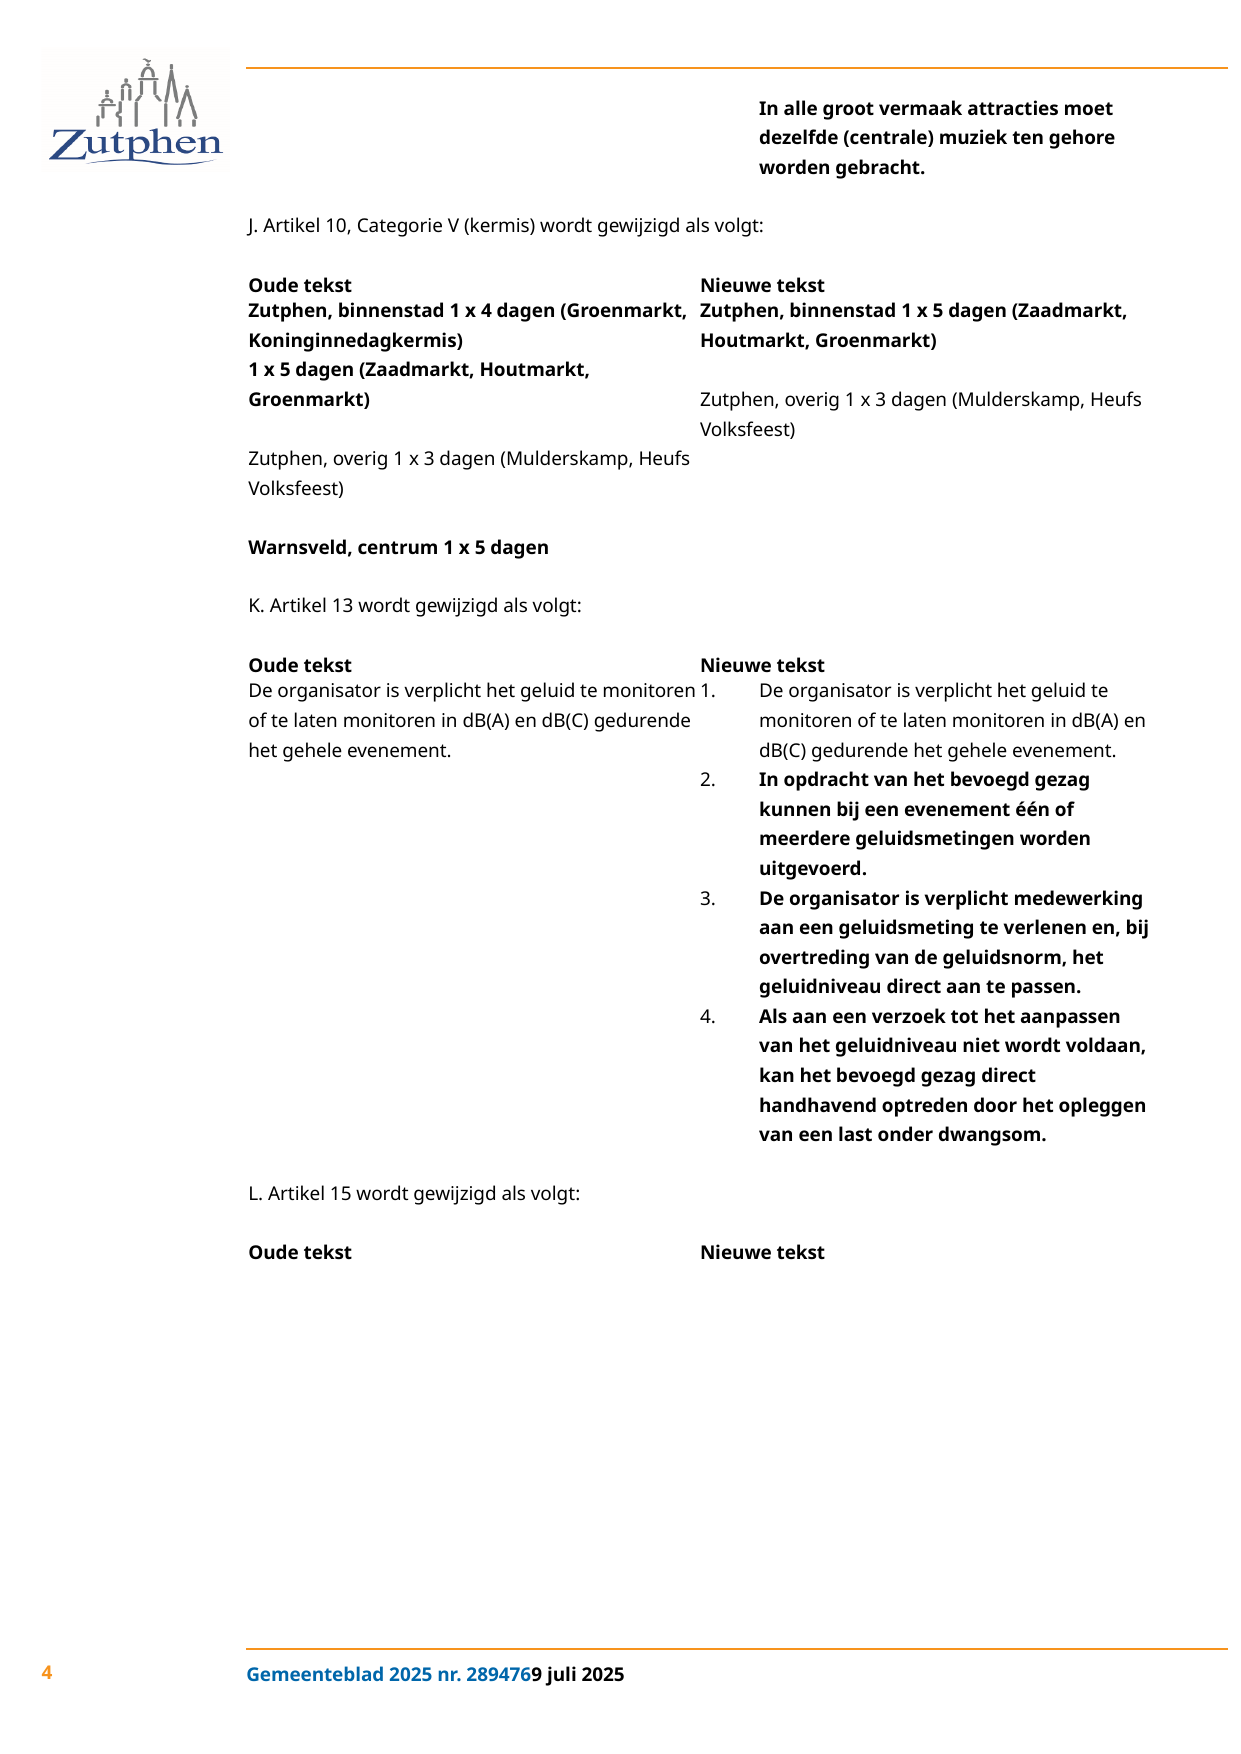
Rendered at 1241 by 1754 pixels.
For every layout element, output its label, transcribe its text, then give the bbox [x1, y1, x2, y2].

text K. Artikel 13 wordt gewijzigd als volgt: [248, 593, 1152, 618]
table_header Oude tekst [248, 652, 700, 678]
table_header Oude tekst [248, 1239, 700, 1265]
text L. Artikel 15 wordt gewijzigd als volgt: [248, 1180, 1152, 1206]
table_header Nieuwe tekst [700, 652, 1152, 678]
table_header Nieuwe tekst [700, 1239, 1152, 1265]
text J. Artikel 10, Categorie V (kermis) wordt gewijzigd als volgt: [248, 212, 1152, 238]
table_cell In alle groot vermaak attracties moet dezelfde (centrale) muziek ten gehore worden gebracht. [700, 95, 1152, 180]
table_cell De organisator is verplicht het geluid te monitoren of te laten monitoren in dB(A) en dB(C) gedurende het gehele evenement. In opdracht van het bevoegd gezag kunnen bij een evenement één of meerdere geluidsmetingen worden uitgevoerd. De organisator is verplicht medewerking aan een geluidsmeting te verlenen en, bij overtreding van de geluidsnorm, het geluidniveau direct aan te passen. Als aan een verzoek tot het aanpassen van het geluidniveau niet wordt voldaan, kan het bevoegd gezag direct handhavend optreden door het opleggen van een last onder dwangsom. [700, 678, 1152, 1147]
picture [41, 47, 231, 172]
table_cell Zutphen, binnenstad 1 x 4 dagen (Groenmarkt, Koninginnedagkermis) 1 x 5 dagen (Zaadmarkt, Houtmarkt, Groenmarkt) Zutphen, overig 1 x 3 dagen (Mulderskamp, Heufs Volksfeest) Warnsveld, centrum 1 x 5 dagen [248, 298, 700, 560]
table_header Nieuwe tekst [700, 272, 1152, 297]
table_cell De organisator is verplicht het geluid te monitoren of te laten monitoren in dB(A) en dB(C) gedurende het gehele evenement. [248, 678, 700, 1147]
table_cell [248, 95, 700, 180]
table_cell Zutphen, binnenstad 1 x 5 dagen (Zaadmarkt, Houtmarkt, Groenmarkt) Zutphen, overig 1 x 3 dagen (Mulderskamp, Heufs Volksfeest) [700, 298, 1152, 560]
table_header Oude tekst [248, 272, 700, 297]
